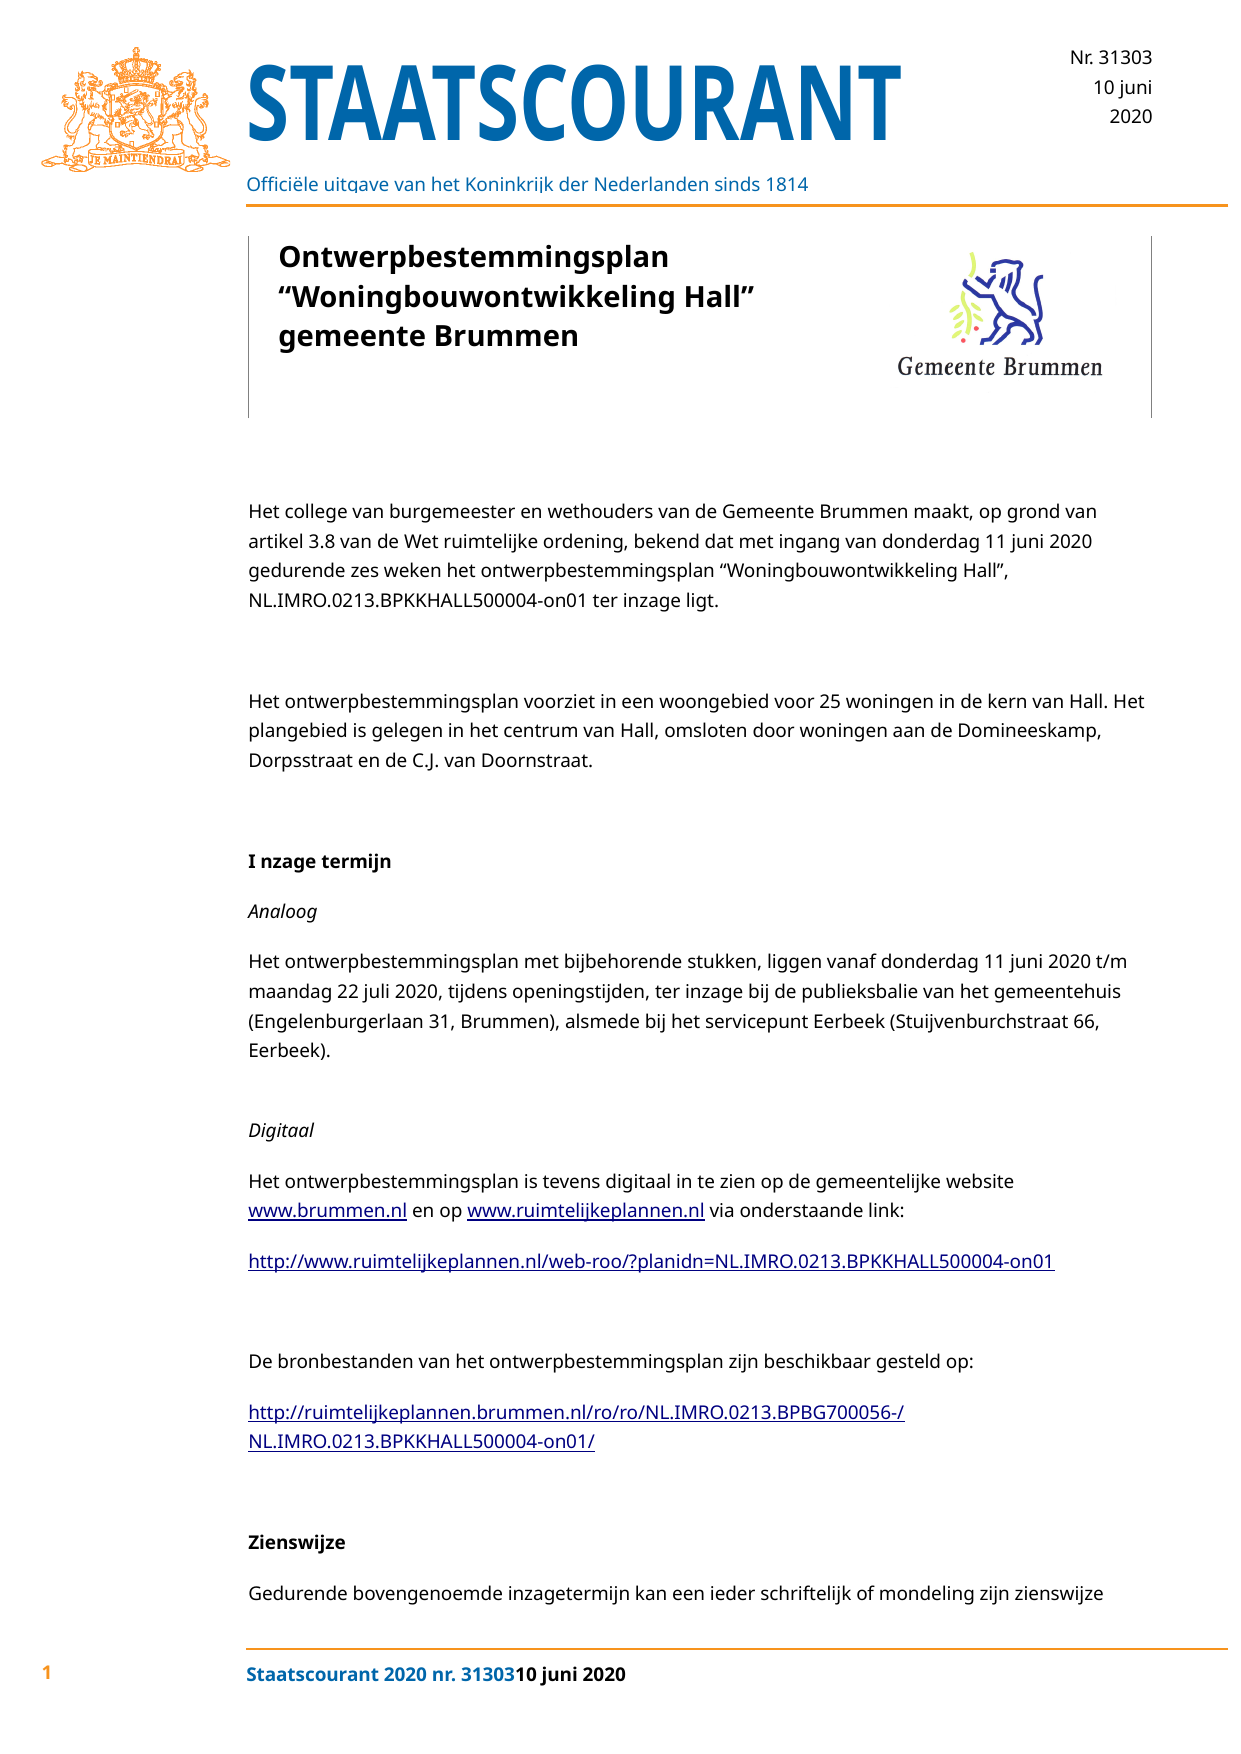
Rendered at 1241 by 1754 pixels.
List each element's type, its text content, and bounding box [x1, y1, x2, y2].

text http://ruimtelijkeplannen.brummen.nl/ro/ro/NL.IMRO.0213.BPBG700056-/NL.IMRO.0213.BPKKHALL500004-on01/ [248, 1399, 1152, 1454]
text Gedurende bovengenoemde inzagetermijn kan een ieder schriftelijk of mondeling zijn zienswijze [248, 1580, 1152, 1606]
text http://www.ruimtelijkeplannen.nl/web-roo/?planidn=NL.IMRO.0213.BPKKHALL500004-on01 [248, 1248, 1152, 1274]
text Analoog [248, 898, 1152, 924]
text Het ontwerpbestemmingsplan voorziet in een woongebied voor 25 woningen in de kern van Hall. Het plangebied is gelegen in het centrum van Hall, omsloten door woningen aan de Domineeskamp, Dorpsstraat en de C.J. van Doornstraat. [248, 688, 1152, 773]
text Digitaal [248, 1117, 1152, 1143]
table_header [850, 236, 1151, 418]
text I nzage termijn [248, 848, 1152, 874]
text Het ontwerpbestemmingsplan is tevens digitaal in te zien op de gemeentelijke website www.brummen.nl en op www.ruimtelijkeplannen.nl via onderstaande link: [248, 1168, 1152, 1223]
picture [882, 236, 1119, 393]
text Zienswijze [248, 1529, 1152, 1555]
text Het ontwerpbestemmingsplan met bijbehorende stukken, liggen vanaf donderdag 11 juni 2020 t/m maandag 22 juli 2020, tijdens openingstijden, ter inzage bij de publieksbalie van het gemeentehuis (Engelenburgerlaan 31, Brummen), alsmede bij het servicepunt Eerbeek (Stuijvenburchstraat 66, Eerbeek). [248, 949, 1152, 1063]
picture [41, 47, 231, 172]
text De bronbestanden van het ontwerpbestemmingsplan zijn beschikbaar gesteld op: [248, 1349, 1152, 1374]
text Het college van burgemeester en wethouders van de Gemeente Brummen maakt, op grond van artikel 3.8 van de Wet ruimtelijke ordening, bekend dat met ingang van donderdag 11 juni 2020 gedurende zes weken het ontwerpbestemmingsplan “Woningbouwontwikkeling Hall”, NL.IMRO.0213.BPKKHALL500004-on01 ter inzage ligt. [248, 498, 1152, 613]
table_header Ontwerpbestemmingsplan “Woningbouwontwikkeling Hall” gemeente Brummen [249, 236, 850, 418]
